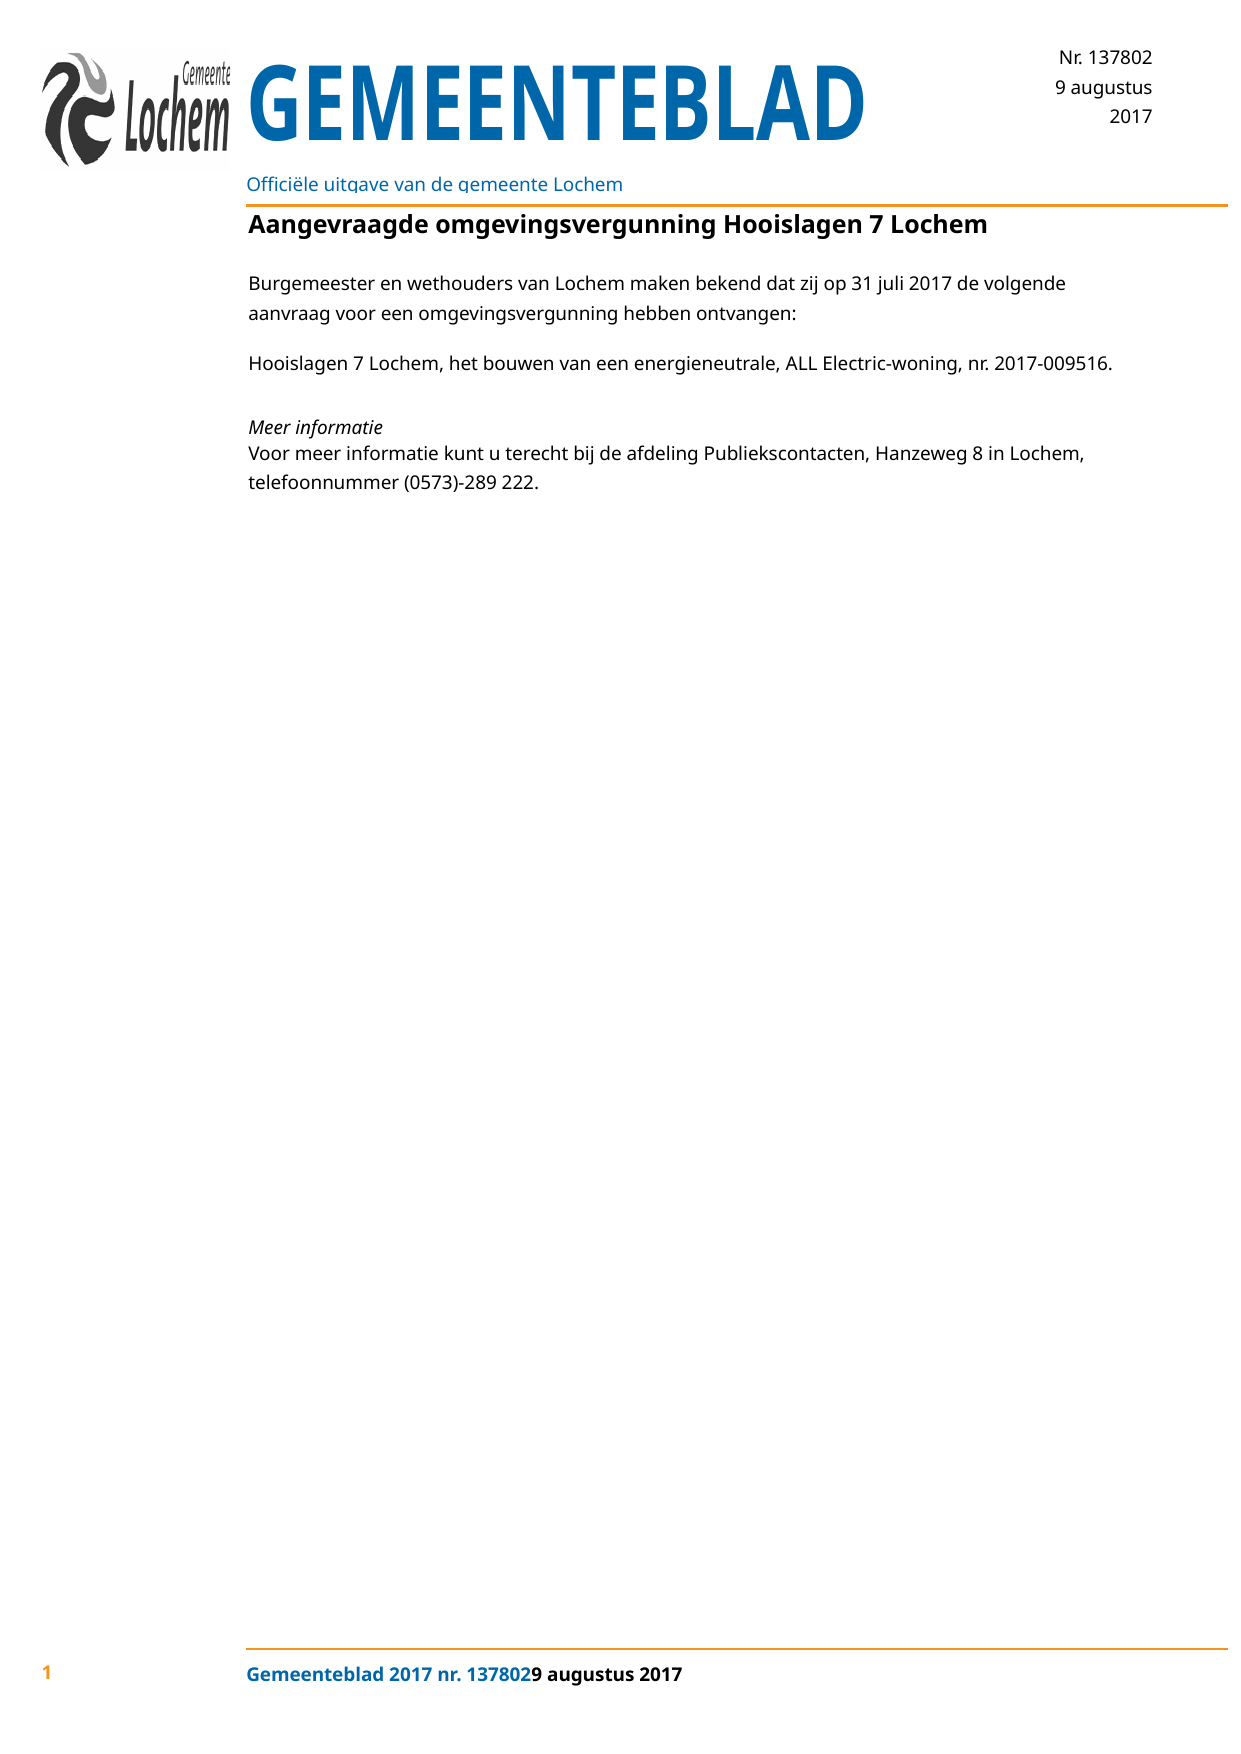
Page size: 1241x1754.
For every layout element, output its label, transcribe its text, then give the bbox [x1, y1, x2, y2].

picture [41, 47, 231, 172]
text Hooislagen 7 Lochem, het bouwen van een energieneutrale, ALL Electric-woning, nr. 2017-009516. [248, 350, 1152, 376]
text Burgemeester en wethouders van Lochem maken bekend dat zij op 31 juli 2017 de volgende aanvraag voor een omgevingsvergunning hebben ontvangen: [248, 270, 1152, 326]
text Voor meer informatie kunt u terecht bij de afdeling Publiekscontacten, Hanzeweg 8 in Lochem, telefoonnummer (0573)-289 222. [248, 440, 1152, 495]
text Aangevraagde omgevingsvergunning Hooislagen 7 Lochem [248, 207, 1152, 241]
text Meer informatie [248, 414, 1152, 440]
